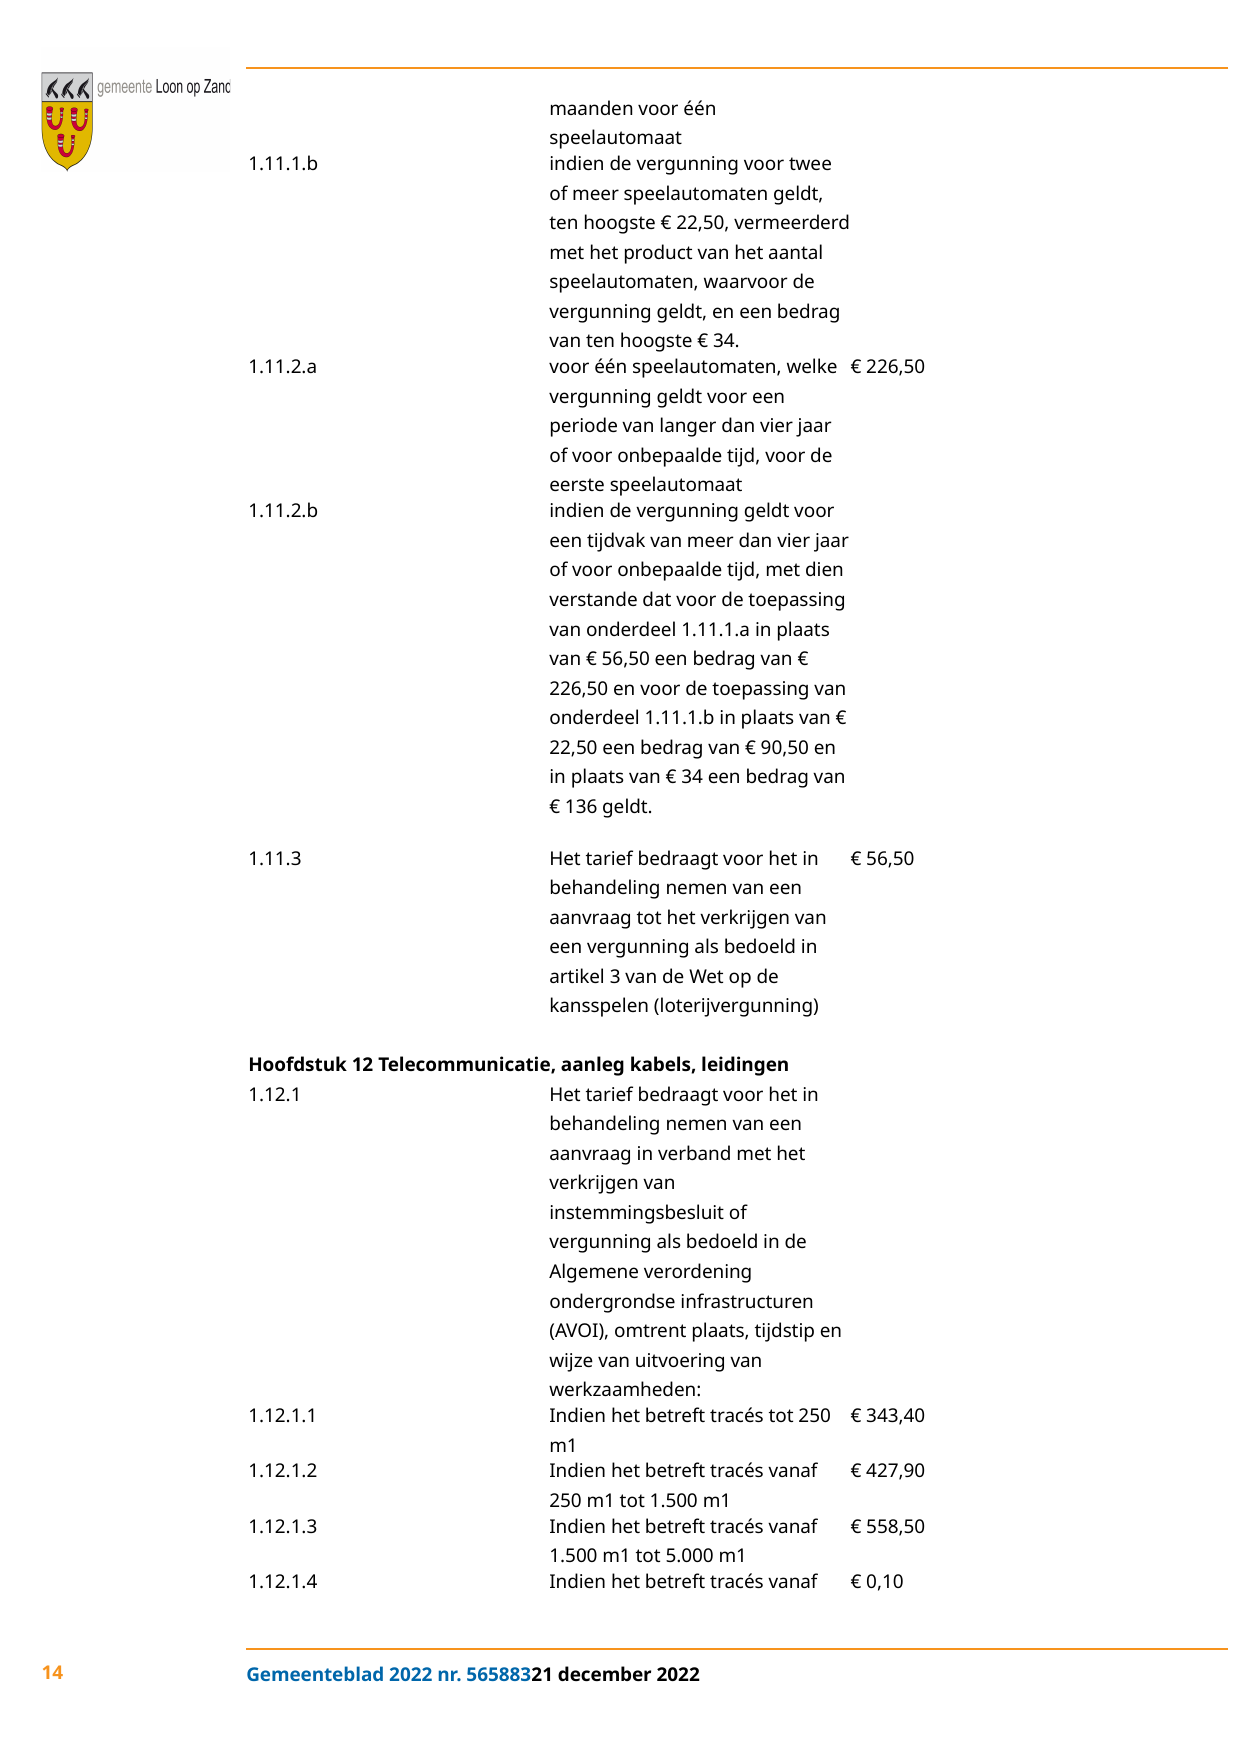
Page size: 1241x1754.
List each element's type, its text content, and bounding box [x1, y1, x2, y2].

table_cell € 427,90 [850, 1458, 1152, 1513]
table_cell 1.11.3 [248, 845, 549, 1018]
table_cell € 343,40 [850, 1403, 1152, 1458]
table_header Het tarief bedraagt voor het in behandeling nemen van een aanvraag in verband met het verkrijgen van instemmingsbesluit of vergunning als bedoeld in de Algemene verordening ondergrondse infrastructuren (AVOI), omtrent plaats, tijdstip en wijze van uitvoering van werkzaamheden: [549, 1081, 850, 1402]
table_cell indien de vergunning geldt voor een tijdvak van meer dan vier jaar of voor onbepaalde tijd, met dien verstande dat voor de toepassing van onderdeel 1.11.1.a in plaats van € 56,50 een bedrag van € 226,50 en voor de toepassing van onderdeel 1.11.1.b in plaats van € 22,50 een bedrag van € 90,50 en in plaats van € 34 een bedrag van € 136 geldt. [549, 498, 850, 819]
table_cell [549, 819, 850, 845]
table_cell 1.12.1.2 [248, 1458, 549, 1513]
table_cell [248, 819, 549, 845]
table_cell € 56,50 [850, 845, 1152, 1018]
table_cell € 558,50 [850, 1513, 1152, 1568]
table_cell Indien het betreft tracés vanaf 1.500 m1 tot 5.000 m1 [549, 1513, 850, 1568]
table_cell [850, 819, 1152, 845]
table_cell 1.12.1.3 [248, 1513, 549, 1568]
table_cell indien de vergunning voor twee of meer speelautomaten geldt, ten hoogste € 22,50, vermeerderd met het product van het aantal speelautomaten, waarvoor de vergunning geldt, en een bedrag van ten hoogste € 34. [549, 150, 850, 353]
table_header [850, 1081, 1152, 1402]
table_cell maanden voor één speelautomaat [549, 95, 850, 150]
table_cell [248, 95, 549, 150]
table_cell 1.12.1.1 [248, 1403, 549, 1458]
table_cell [850, 150, 1152, 353]
table_cell € 226,50 [850, 353, 1152, 497]
table_cell Indien het betreft tracés vanaf 250 m1 tot 1.500 m1 [549, 1458, 850, 1513]
table_cell Het tarief bedraagt voor het in behandeling nemen van een aanvraag tot het verkrijgen van een vergunning als bedoeld in artikel 3 van de Wet op de kansspelen (loterijvergunning) [549, 845, 850, 1018]
table_cell 1.11.1.b [248, 150, 549, 353]
table_cell € 0,10 [850, 1568, 1152, 1594]
table_cell [850, 498, 1152, 819]
table_cell voor één speelautomaten, welke vergunning geldt voor een periode van langer dan vier jaar of voor onbepaalde tijd, voor de eerste speelautomaat [549, 353, 850, 497]
picture [41, 47, 231, 172]
table_cell 1.11.2.b [248, 498, 549, 819]
table_cell Indien het betreft tracés tot 250 m1 [549, 1403, 850, 1458]
text Hoofdstuk 12 Telecommunicatie, aanleg kabels, leidingen [248, 1051, 1152, 1077]
table_cell 1.11.2.a [248, 353, 549, 497]
table_cell Indien het betreft tracés vanaf [549, 1568, 850, 1594]
table_cell 1.12.1.4 [248, 1568, 549, 1594]
table_header 1.12.1 [248, 1081, 549, 1402]
table_cell [850, 95, 1152, 150]
